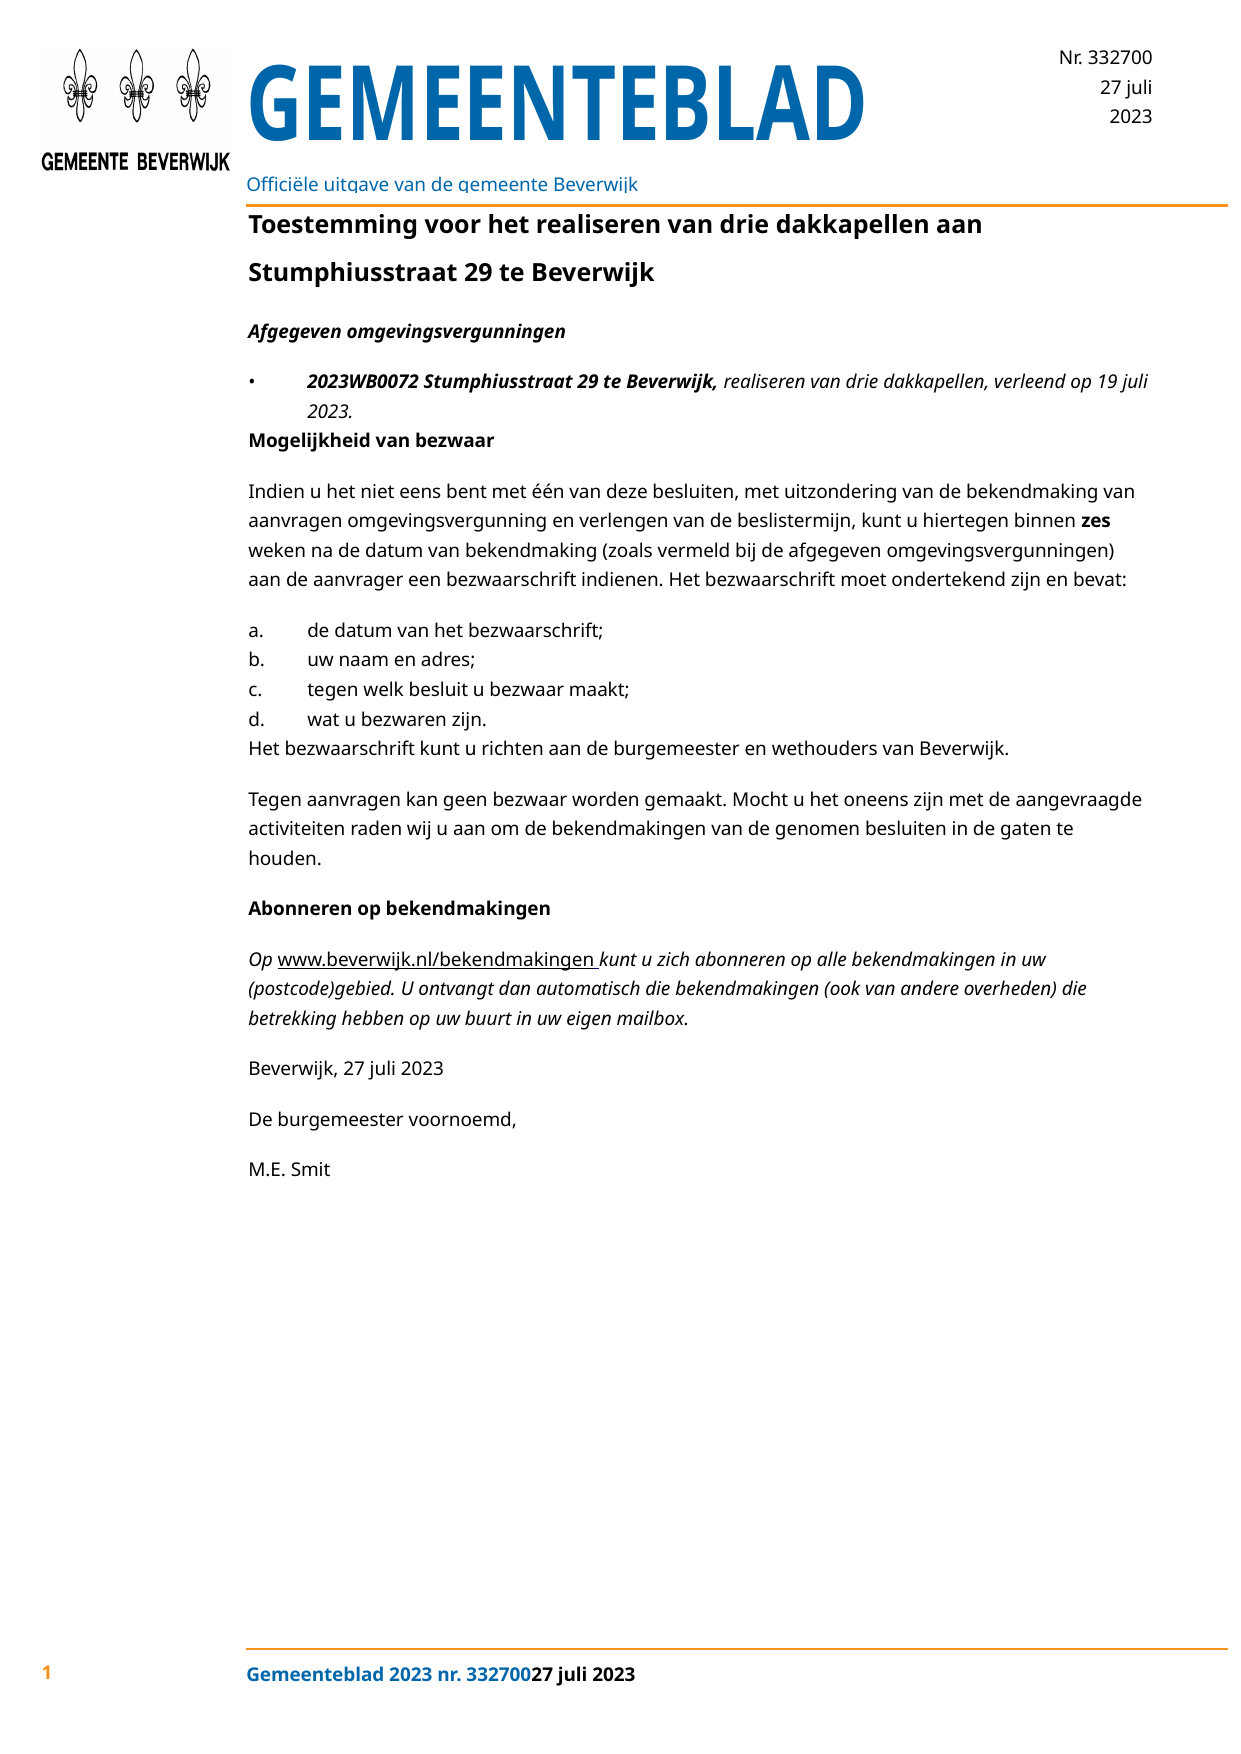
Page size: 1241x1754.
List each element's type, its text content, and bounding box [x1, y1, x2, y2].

text Het bezwaarschrift kunt u richten aan de burgemeester en wethouders van Beverwijk. [248, 735, 1152, 761]
text M.E. Smit [248, 1156, 1152, 1182]
text Op www.beverwijk.nl/bekendmakingen kunt u zich abonneren op alle bekendmakingen in uw (postcode)gebied. U ontvangt dan automatisch die bekendmakingen (ook van andere overheden) die betrekking hebben op uw buurt in uw eigen mailbox. [248, 946, 1152, 1031]
text Mogelijkheid van bezwaar [248, 427, 1152, 453]
list de datum van het bezwaarschrift; [248, 617, 1152, 643]
text Indien u het niet eens bent met één van deze besluiten, met uitzondering van de bekendmaking van aanvragen omgevingsvergunning en verlengen van de beslistermijn, kunt u hiertegen binnen zes weken na de datum van bekendmaking (zoals vermeld bij de afgegeven omgevingsvergunningen) aan de aanvrager een bezwaarschrift indienen. Het bezwaarschrift moet ondertekend zijn en bevat: [248, 478, 1152, 592]
list uw naam en adres; [248, 647, 1152, 672]
text Tegen aanvragen kan geen bezwaar worden gemaakt. Mocht u het oneens zijn met de aangevraagde activiteiten raden wij u aan om de bekendmakingen van de genomen besluiten in de gaten te houden. [248, 786, 1152, 871]
picture [41, 47, 231, 172]
list 2023WB0072 Stumphiusstraat 29 te Beverwijk, realiseren van drie dakkapellen, verleend op 19 juli 2023. [248, 368, 1152, 424]
text De burgemeester voornoemd, [248, 1106, 1152, 1132]
text Beverwijk, 27 juli 2023 [248, 1055, 1152, 1081]
list wat u bezwaren zijn. [248, 706, 1152, 732]
text Afgegeven omgevingsvergunningen [248, 318, 1152, 344]
list tegen welk besluit u bezwaar maakt; [248, 676, 1152, 702]
text Toestemming voor het realiseren van drie dakkapellen aan Stumphiusstraat 29 te Beverwijk [248, 207, 1152, 288]
text Abonneren op bekendmakingen [248, 895, 1152, 921]
